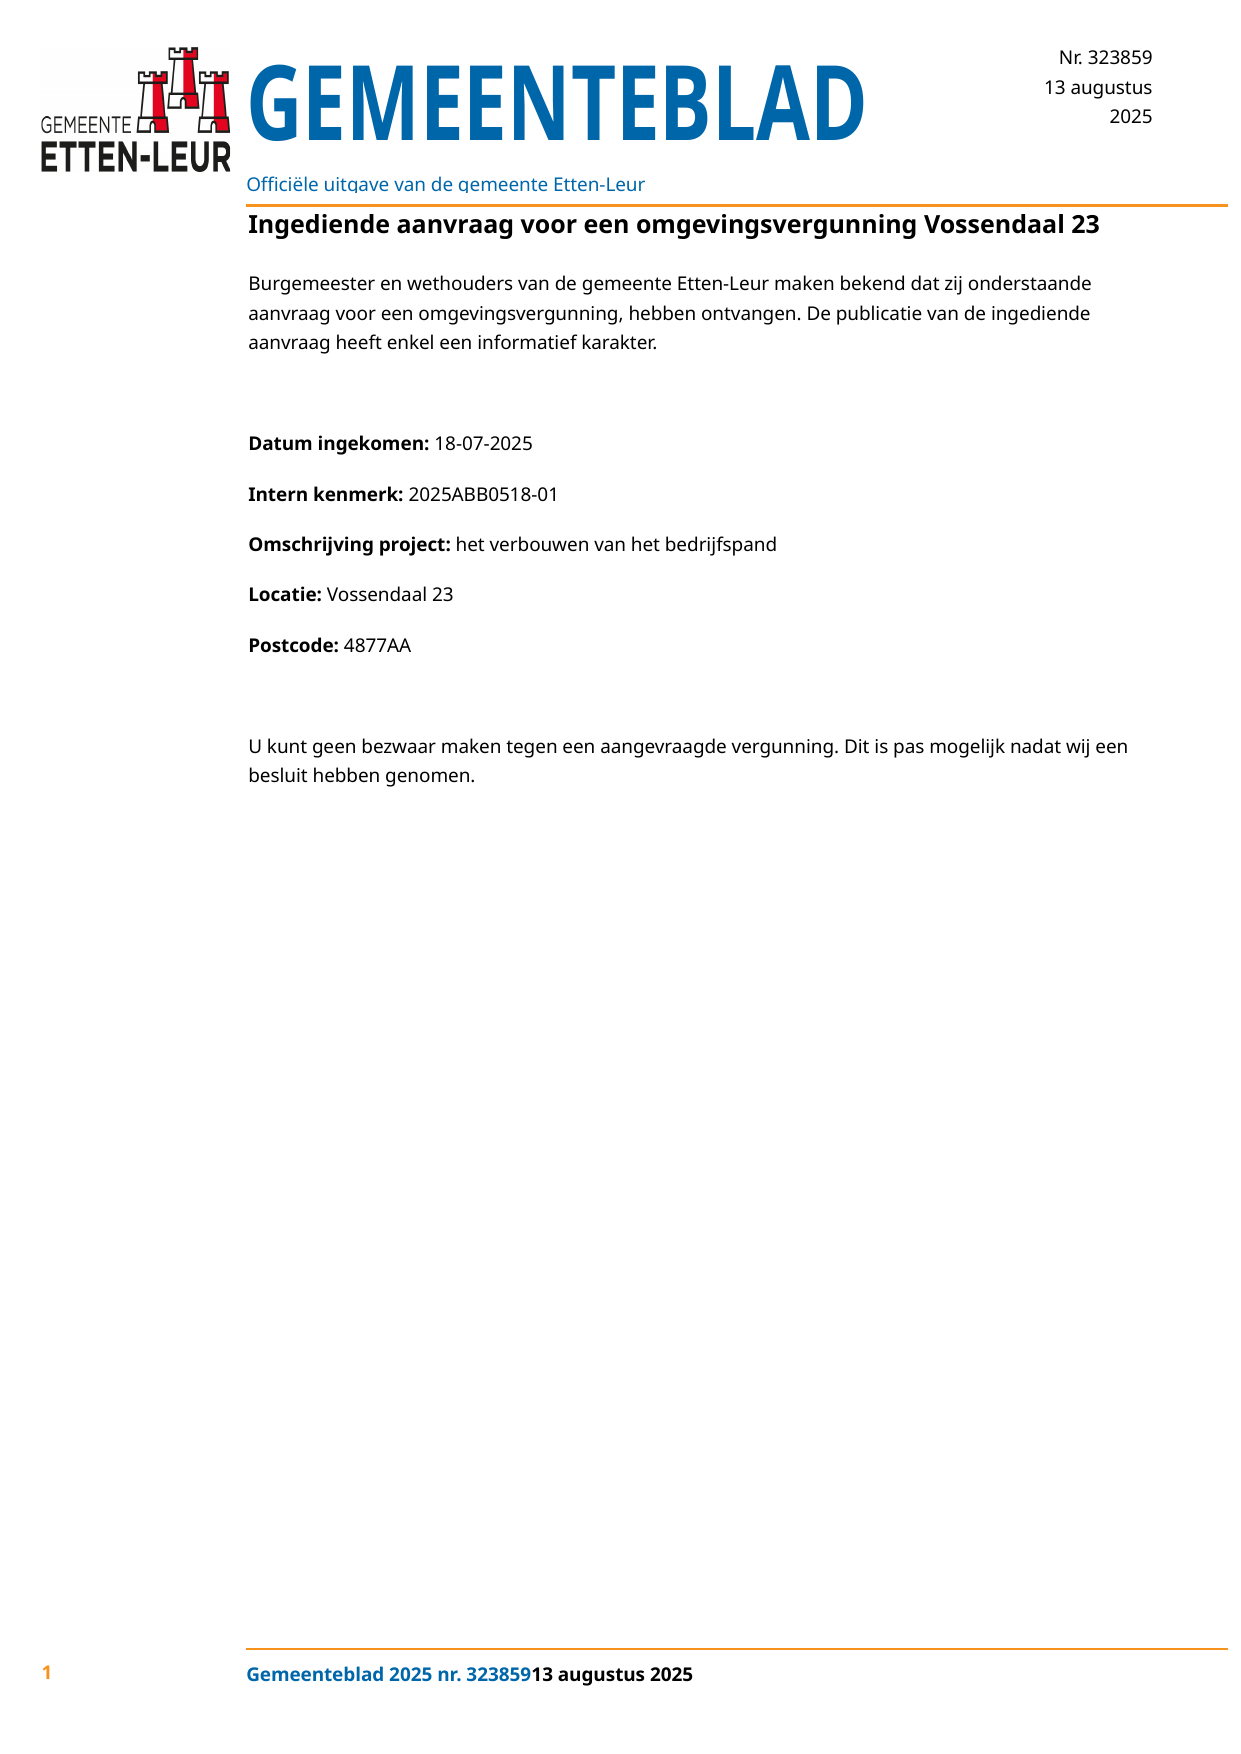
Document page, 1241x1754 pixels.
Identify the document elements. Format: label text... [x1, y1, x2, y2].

text Intern kenmerk: 2025ABB0518-01 [248, 481, 1152, 506]
text Postcode: 4877AA [248, 632, 1152, 658]
text Ingediende aanvraag voor een omgevingsvergunning Vossendaal 23 [248, 207, 1152, 241]
text U kunt geen bezwaar maken tegen een aangevraagde vergunning. Dit is pas mogelijk nadat wij een besluit hebben genomen. [248, 733, 1152, 788]
picture [41, 47, 231, 172]
text Locatie: Vossendaal 23 [248, 582, 1152, 607]
text Omschrijving project: het verbouwen van het bedrijfspand [248, 531, 1152, 557]
text Datum ingekomen: 18-07-2025 [248, 430, 1152, 456]
text Burgemeester en wethouders van de gemeente Etten-Leur maken bekend dat zij onderstaande aanvraag voor een omgevingsvergunning, hebben ontvangen. De publicatie van de ingediende aanvraag heeft enkel een informatief karakter. [248, 270, 1152, 355]
